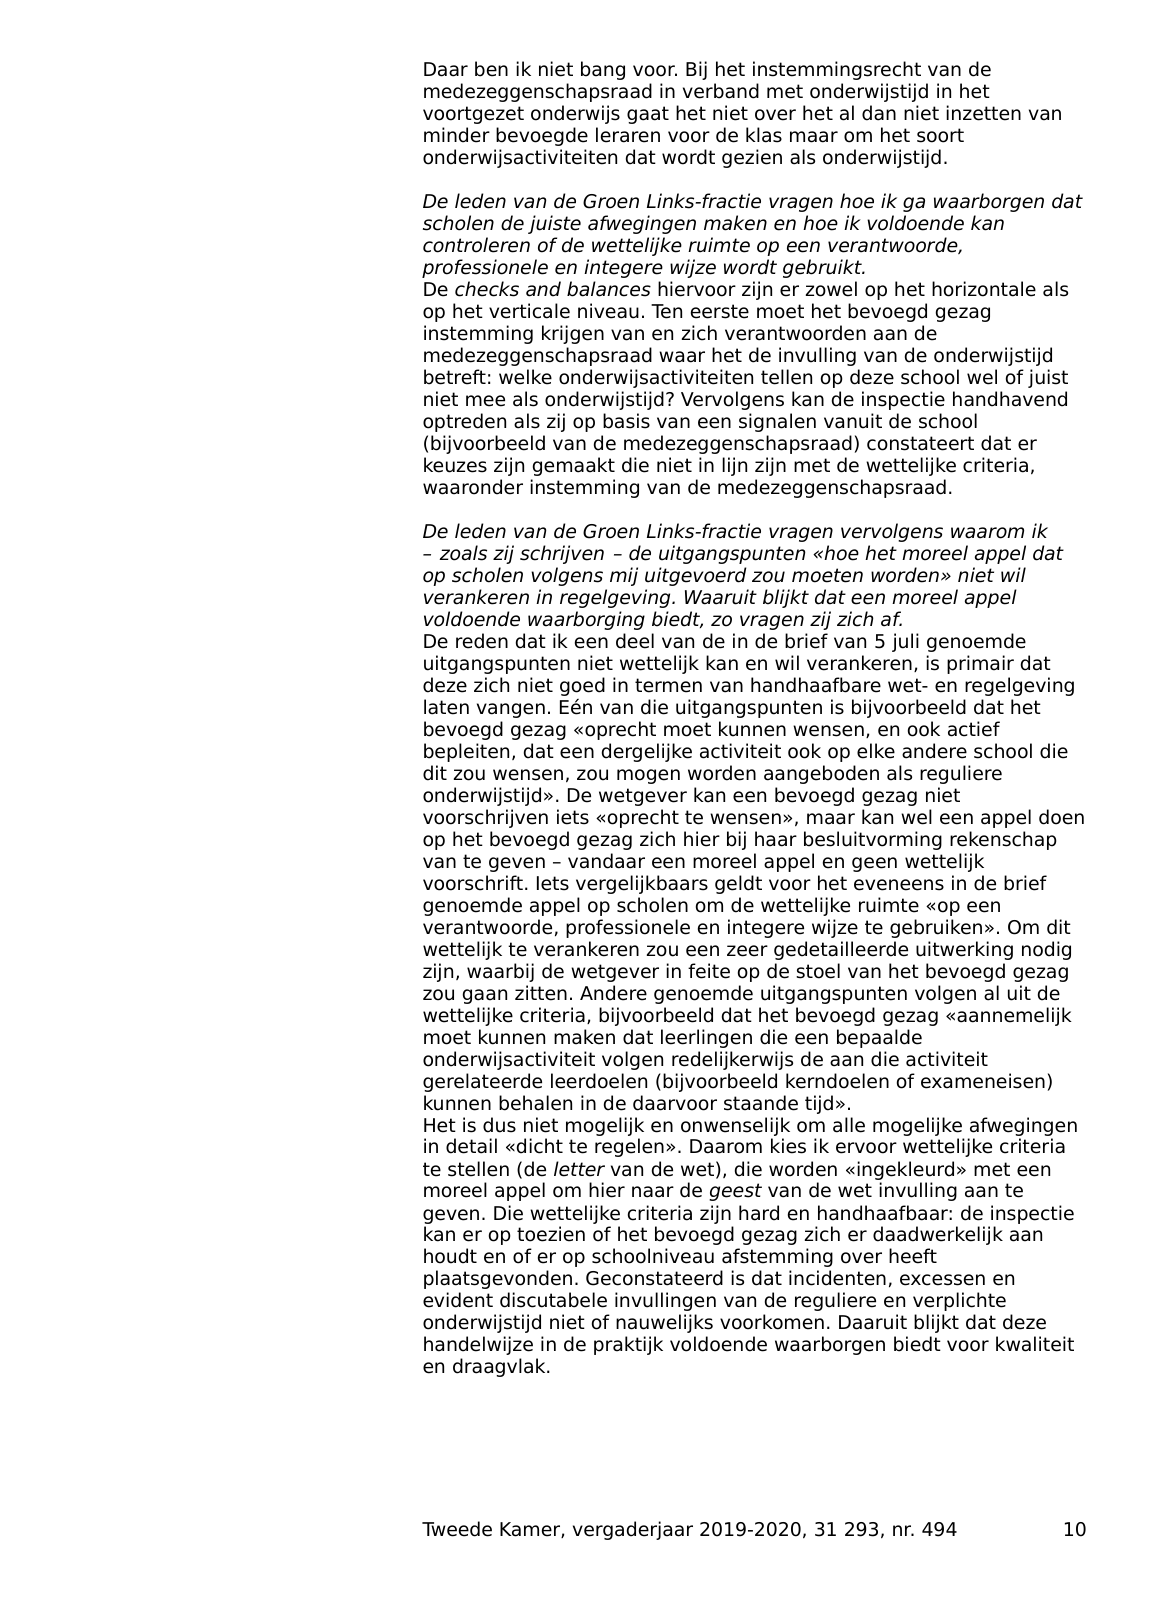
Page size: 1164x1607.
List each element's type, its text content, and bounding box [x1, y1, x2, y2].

text De leden van de Groen Links-fractie vragen vervolgens waarom ik – zoals zij schrijven – de uitgangspunten «hoe het moreel appel dat op scholen volgens mij uitgevoerd zou moeten worden» niet wil verankeren in regelgeving. Waaruit blijkt dat een moreel appel voldoende waarborging biedt, zo vragen zij zich af. [422, 521, 1087, 631]
text De checks and balances hiervoor zijn er zowel op het horizontale als op het verticale niveau. Ten eerste moet het bevoegd gezag instemming krijgen van en zich verantwoorden aan de medezeggenschapsraad waar het de invulling van de onderwijstijd betreft: welke onderwijsactiviteiten tellen op deze school wel of juist niet mee als onderwijstijd? Vervolgens kan de inspectie handhavend optreden als zij op basis van een signalen vanuit de school (bijvoorbeeld van de medezeggenschapsraad) constateert dat er keuzes zijn gemaakt die niet in lijn zijn met de wettelijke criteria, waaronder instemming van de medezeggenschapsraad. [422, 279, 1087, 499]
text Het is dus niet mogelijk en onwenselijk om alle mogelijke afwegingen in detail «dicht te regelen». Daarom kies ik ervoor wettelijke criteria te stellen (de letter van de wet), die worden «ingekleurd» met een moreel appel om hier naar de geest van de wet invulling aan te geven. Die wettelijke criteria zijn hard en handhaafbaar: de inspectie kan er op toezien of het bevoegd gezag zich er daadwerkelijk aan houdt en of er op schoolniveau afstemming over heeft plaatsgevonden. Geconstateerd is dat incidenten, excessen en evident discutabele invullingen van de reguliere en verplichte onderwijstijd niet of nauwelijks voorkomen. Daaruit blijkt dat deze handelwijze in de praktijk voldoende waarborgen biedt voor kwaliteit en draagvlak. [422, 1114, 1087, 1378]
text Daar ben ik niet bang voor. Bij het instemmingsrecht van de medezeggenschapsraad in verband met onderwijstijd in het voortgezet onderwijs gaat het niet over het al dan niet inzetten van minder bevoegde leraren voor de klas maar om het soort onderwijsactiviteiten dat wordt gezien als onderwijstijd. [422, 59, 1087, 169]
text De reden dat ik een deel van de in de brief van 5 juli genoemde uitgangspunten niet wettelijk kan en wil verankeren, is primair dat deze zich niet goed in termen van handhaafbare wet- en regelgeving laten vangen. Eén van die uitgangspunten is bijvoorbeeld dat het bevoegd gezag «oprecht moet kunnen wensen, en ook actief bepleiten, dat een dergelijke activiteit ook op elke andere school die dit zou wensen, zou mogen worden aangeboden als reguliere onderwijstijd». De wetgever kan een bevoegd gezag niet voorschrijven iets «oprecht te wensen», maar kan wel een appel doen op het bevoegd gezag zich hier bij haar besluitvorming rekenschap van te geven – vandaar een moreel appel en geen wettelijk voorschrift. Iets vergelijkbaars geldt voor het eveneens in de brief genoemde appel op scholen om de wettelijke ruimte «op een verantwoorde, professionele en integere wijze te gebruiken». Om dit wettelijk te verankeren zou een zeer gedetailleerde uitwerking nodig zijn, waarbij de wetgever in feite op de stoel van het bevoegd gezag zou gaan zitten. Andere genoemde uitgangspunten volgen al uit de wettelijke criteria, bijvoorbeeld dat het bevoegd gezag «aannemelijk moet kunnen maken dat leerlingen die een bepaalde onderwijsactiviteit volgen redelijkerwijs de aan die activiteit gerelateerde leerdoelen (bijvoorbeeld kerndoelen of exameneisen) kunnen behalen in de daarvoor staande tijd». [422, 631, 1087, 1114]
text De leden van de Groen Links-fractie vragen hoe ik ga waarborgen dat scholen de juiste afwegingen maken en hoe ik voldoende kan controleren of de wettelijke ruimte op een verantwoorde, professionele en integere wijze wordt gebruikt. [422, 191, 1087, 279]
